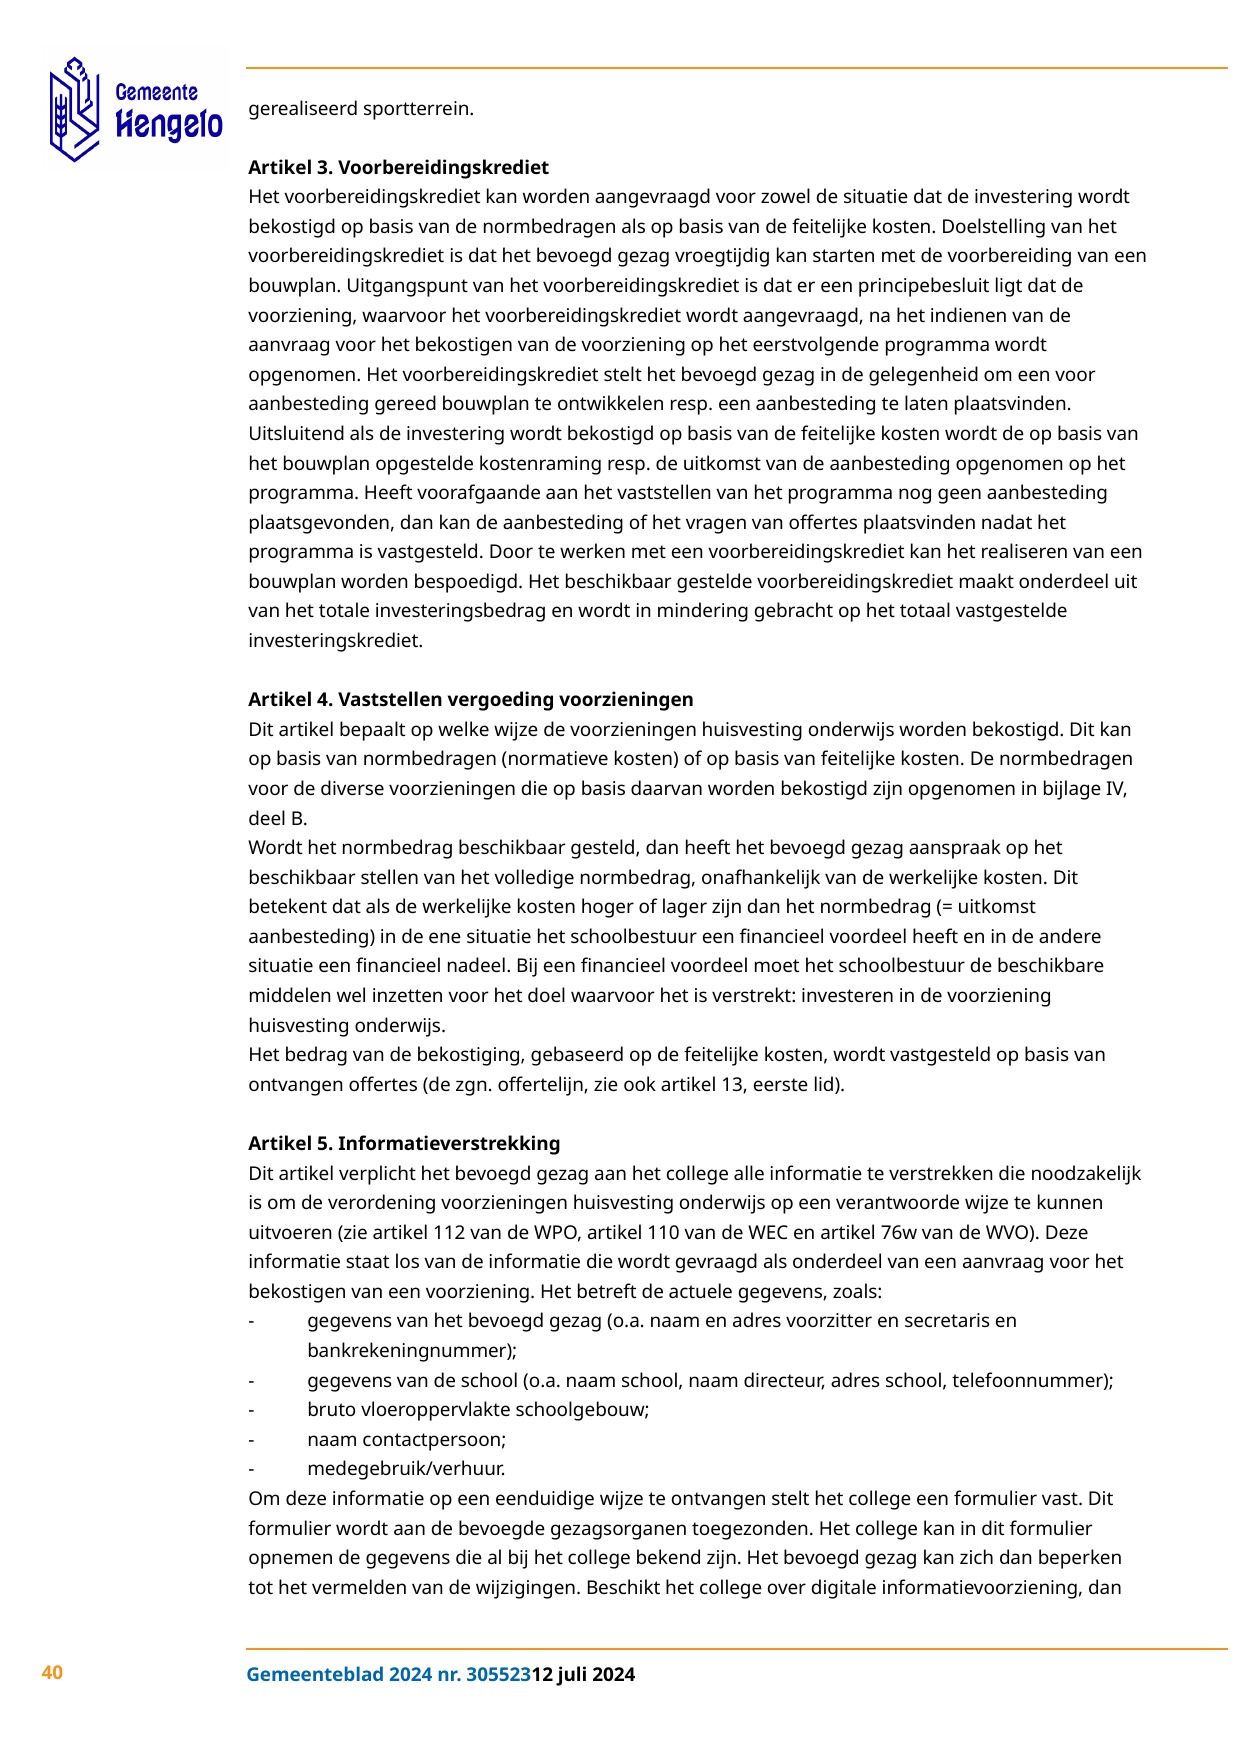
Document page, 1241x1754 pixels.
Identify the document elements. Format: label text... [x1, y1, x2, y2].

list medegebruik/verhuur. [248, 1456, 1152, 1481]
text Wordt het normbedrag beschikbaar gesteld, dan heeft het bevoegd gezag aanspraak op het beschikbaar stellen van het volledige normbedrag, onafhankelijk van de werkelijke kosten. Dit betekent dat als de werkelijke kosten hoger of lager zijn dan het normbedrag (= uitkomst aanbesteding) in de ene situatie het schoolbestuur een financieel voordeel heeft en in de andere situatie een financieel nadeel. Bij een financieel voordeel moet het schoolbestuur de beschikbare middelen wel inzetten voor het doel waarvoor het is verstrekt: investeren in de voorziening huisvesting onderwijs. [248, 834, 1152, 1038]
text Artikel 4. Vaststellen vergoeding voorzieningen [248, 686, 1152, 712]
list bruto vloeroppervlakte schoolgebouw; [248, 1396, 1152, 1422]
text gerealiseerd sportterrein. [248, 95, 1152, 121]
list gegevens van de school (o.a. naam school, naam directeur, adres school, telefoonnummer); [248, 1367, 1152, 1393]
text Artikel 3. Voorbereidingskrediet [248, 154, 1152, 180]
text Het voorbereidingskrediet kan worden aangevraagd voor zowel de situatie dat de investering wordt bekostigd op basis van de normbedragen als op basis van de feitelijke kosten. Doelstelling van het voorbereidingskrediet is dat het bevoegd gezag vroegtijdig kan starten met de voorbereiding van een bouwplan. Uitgangspunt van het voorbereidingskrediet is dat er een principebesluit ligt dat de voorziening, waarvoor het voorbereidingskrediet wordt aangevraagd, na het indienen van de aanvraag voor het bekostigen van de voorziening op het eerstvolgende programma wordt opgenomen. Het voorbereidingskrediet stelt het bevoegd gezag in de gelegenheid om een voor aanbesteding gereed bouwplan te ontwikkelen resp. een aanbesteding te laten plaatsvinden. Uitsluitend als de investering wordt bekostigd op basis van de feitelijke kosten wordt de op basis van het bouwplan opgestelde kostenraming resp. de uitkomst van de aanbesteding opgenomen op het programma. Heeft voorafgaande aan het vaststellen van het programma nog geen aanbesteding plaatsgevonden, dan kan de aanbesteding of het vragen van offertes plaatsvinden nadat het programma is vastgesteld. Door te werken met een voorbereidingskrediet kan het realiseren van een bouwplan worden bespoedigd. Het beschikbaar gestelde voorbereidingskrediet maakt onderdeel uit van het totale investeringsbedrag en wordt in mindering gebracht op het totaal vastgestelde investeringskrediet. [248, 183, 1152, 653]
text Het bedrag van de bekostiging, gebaseerd op de feitelijke kosten, wordt vastgesteld op basis van ontvangen offertes (de zgn. offertelijn, zie ook artikel 13, eerste lid). [248, 1041, 1152, 1097]
text Artikel 5. Informatieverstrekking [248, 1130, 1152, 1156]
list naam contactpersoon; [248, 1426, 1152, 1452]
list gegevens van het bevoegd gezag (o.a. naam en adres voorzitter en secretaris en bankrekeningnummer); [248, 1308, 1152, 1363]
text Dit artikel bepaalt op welke wijze de voorzieningen huisvesting onderwijs worden bekostigd. Dit kan op basis van normbedragen (normatieve kosten) of op basis van feitelijke kosten. De normbedragen voor de diverse voorzieningen die op basis daarvan worden bekostigd zijn opgenomen in bijlage IV, deel B. [248, 716, 1152, 831]
picture [41, 47, 231, 172]
text Om deze informatie op een eenduidige wijze te ontvangen stelt het college een formulier vast. Dit formulier wordt aan de bevoegde gezagsorganen toegezonden. Het college kan in dit formulier opnemen de gegevens die al bij het college bekend zijn. Het bevoegd gezag kan zich dan beperken tot het vermelden van de wijzigingen. Beschikt het college over digitale informatievoorziening, dan [248, 1485, 1152, 1600]
text Dit artikel verplicht het bevoegd gezag aan het college alle informatie te verstrekken die noodzakelijk is om de verordening voorzieningen huisvesting onderwijs op een verantwoorde wijze te kunnen uitvoeren (zie artikel 112 van de WPO, artikel 110 van de WEC en artikel 76w van de WVO). Deze informatie staat los van de informatie die wordt gevraagd als onderdeel van een aanvraag voor het bekostigen van een voorziening. Het betreft de actuele gegevens, zoals: [248, 1160, 1152, 1304]
